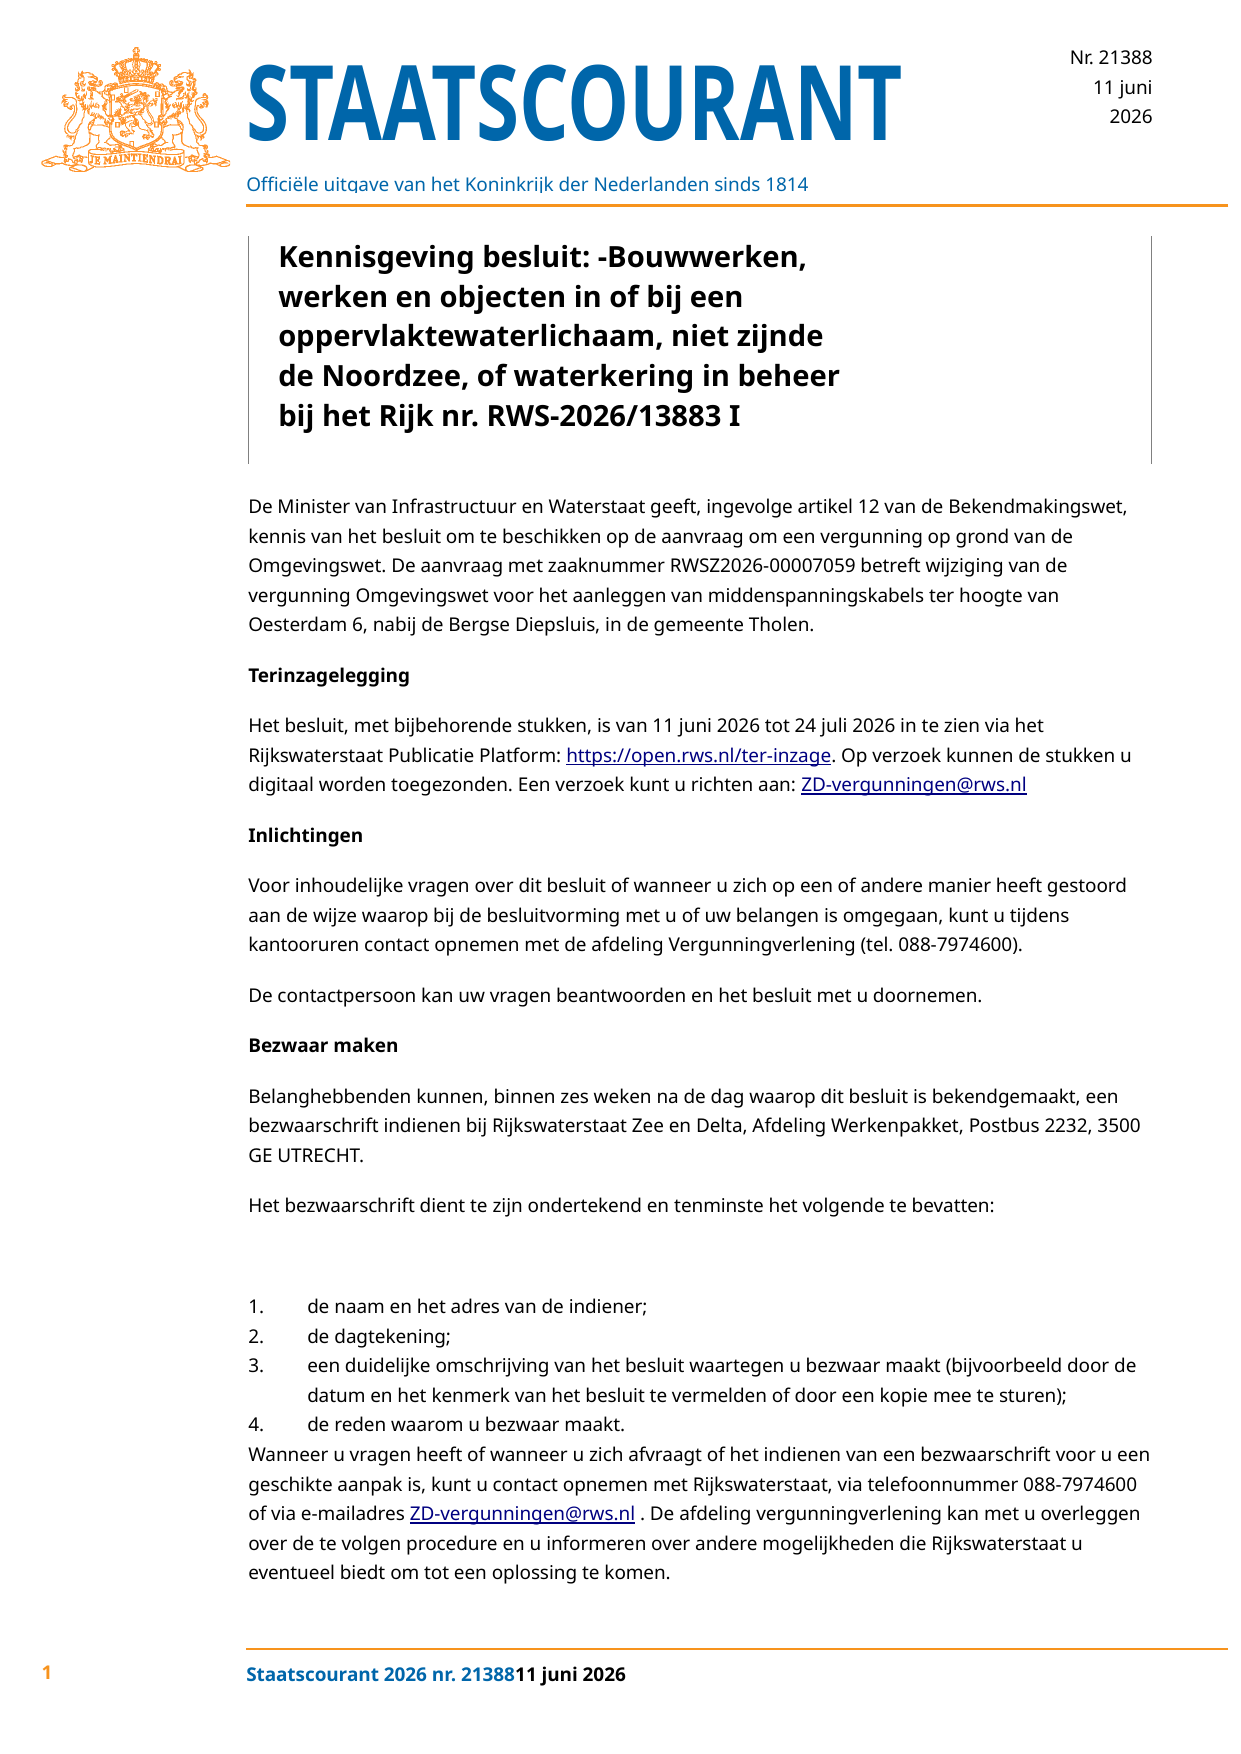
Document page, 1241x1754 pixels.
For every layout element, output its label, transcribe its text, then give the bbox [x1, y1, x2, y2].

list een duidelijke omschrijving van het besluit waartegen u bezwaar maakt (bijvoorbeeld door de datum en het kenmerk van het besluit te vermelden of door een kopie mee te sturen); [248, 1352, 1152, 1408]
table_header [850, 414, 1151, 464]
text Inlichtingen [248, 822, 1152, 848]
text Bezwaar maken [248, 1032, 1152, 1058]
text Belanghebbenden kunnen, binnen zes weken na de dag waarop dit besluit is bekendgemaakt, een bezwaarschrift indienen bij Rijkswaterstaat Zee en Delta, Afdeling Werkenpakket, Postbus 2232, 3500 GE UTRECHT. [248, 1083, 1152, 1168]
table_header Kennisgeving besluit: -Bouwwerken, werken en objecten in of bij een oppervlaktewaterlichaam, niet zijnde de Noordzee, of waterkering in beheer bij het Rijk nr. RWS-2026/13883 I [249, 236, 850, 464]
list de naam en het adres van de indiener; [248, 1293, 1152, 1319]
text Terinzagelegging [248, 662, 1152, 688]
list de dagtekening; [248, 1323, 1152, 1349]
picture [912, 236, 1090, 414]
table_header [850, 236, 912, 413]
list de reden waarom u bezwaar maakt. [248, 1412, 1152, 1437]
text De Minister van Infrastructuur en Waterstaat geeft, ingevolge artikel 12 van de Bekendmakingswet, kennis van het besluit om te beschikken op de aanvraag om een vergunning op grond van de Omgevingswet. De aanvraag met zaaknummer RWSZ2026-00007059 betreft wijziging van de vergunning Omgevingswet voor het aanleggen van middenspanningskabels ter hoogte van Oesterdam 6, nabij de Bergse Diepsluis, in de gemeente Tholen. [248, 493, 1152, 637]
table_header [1090, 236, 1151, 413]
picture [41, 47, 231, 172]
text Voor inhoudelijke vragen over dit besluit of wanneer u zich op een of andere manier heeft gestoord aan de wijze waarop bij de besluitvorming met u of uw belangen is omgegaan, kunt u tijdens kantooruren contact opnemen met de afdeling Vergunningverlening (tel. 088-7974600). [248, 872, 1152, 957]
text Het besluit, met bijbehorende stukken, is van 11 juni 2026 tot 24 juli 2026 in te zien via het Rijkswaterstaat Publicatie Platform: https://open.rws.nl/ter-inzage. Op verzoek kunnen de stukken u digitaal worden toegezonden. Een verzoek kunt u richten aan: ZD-vergunningen@rws.nl [248, 712, 1152, 797]
text Wanneer u vragen heeft of wanneer u zich afvraagt of het indienen van een bezwaarschrift voor u een geschikte aanpak is, kunt u contact opnemen met Rijkswaterstaat, via telefoonnummer 088-7974600 of via e-mailadres ZD-vergunningen@rws.nl . De afdeling vergunningverlening kan met u overleggen over de te volgen procedure en u informeren over andere mogelijkheden die Rijkswaterstaat u eventueel biedt om tot een oplossing te komen. [248, 1441, 1152, 1585]
text De contactpersoon kan uw vragen beantwoorden en het besluit met u doornemen. [248, 982, 1152, 1008]
text Het bezwaarschrift dient te zijn ondertekend en tenminste het volgende te bevatten: [248, 1192, 1152, 1218]
